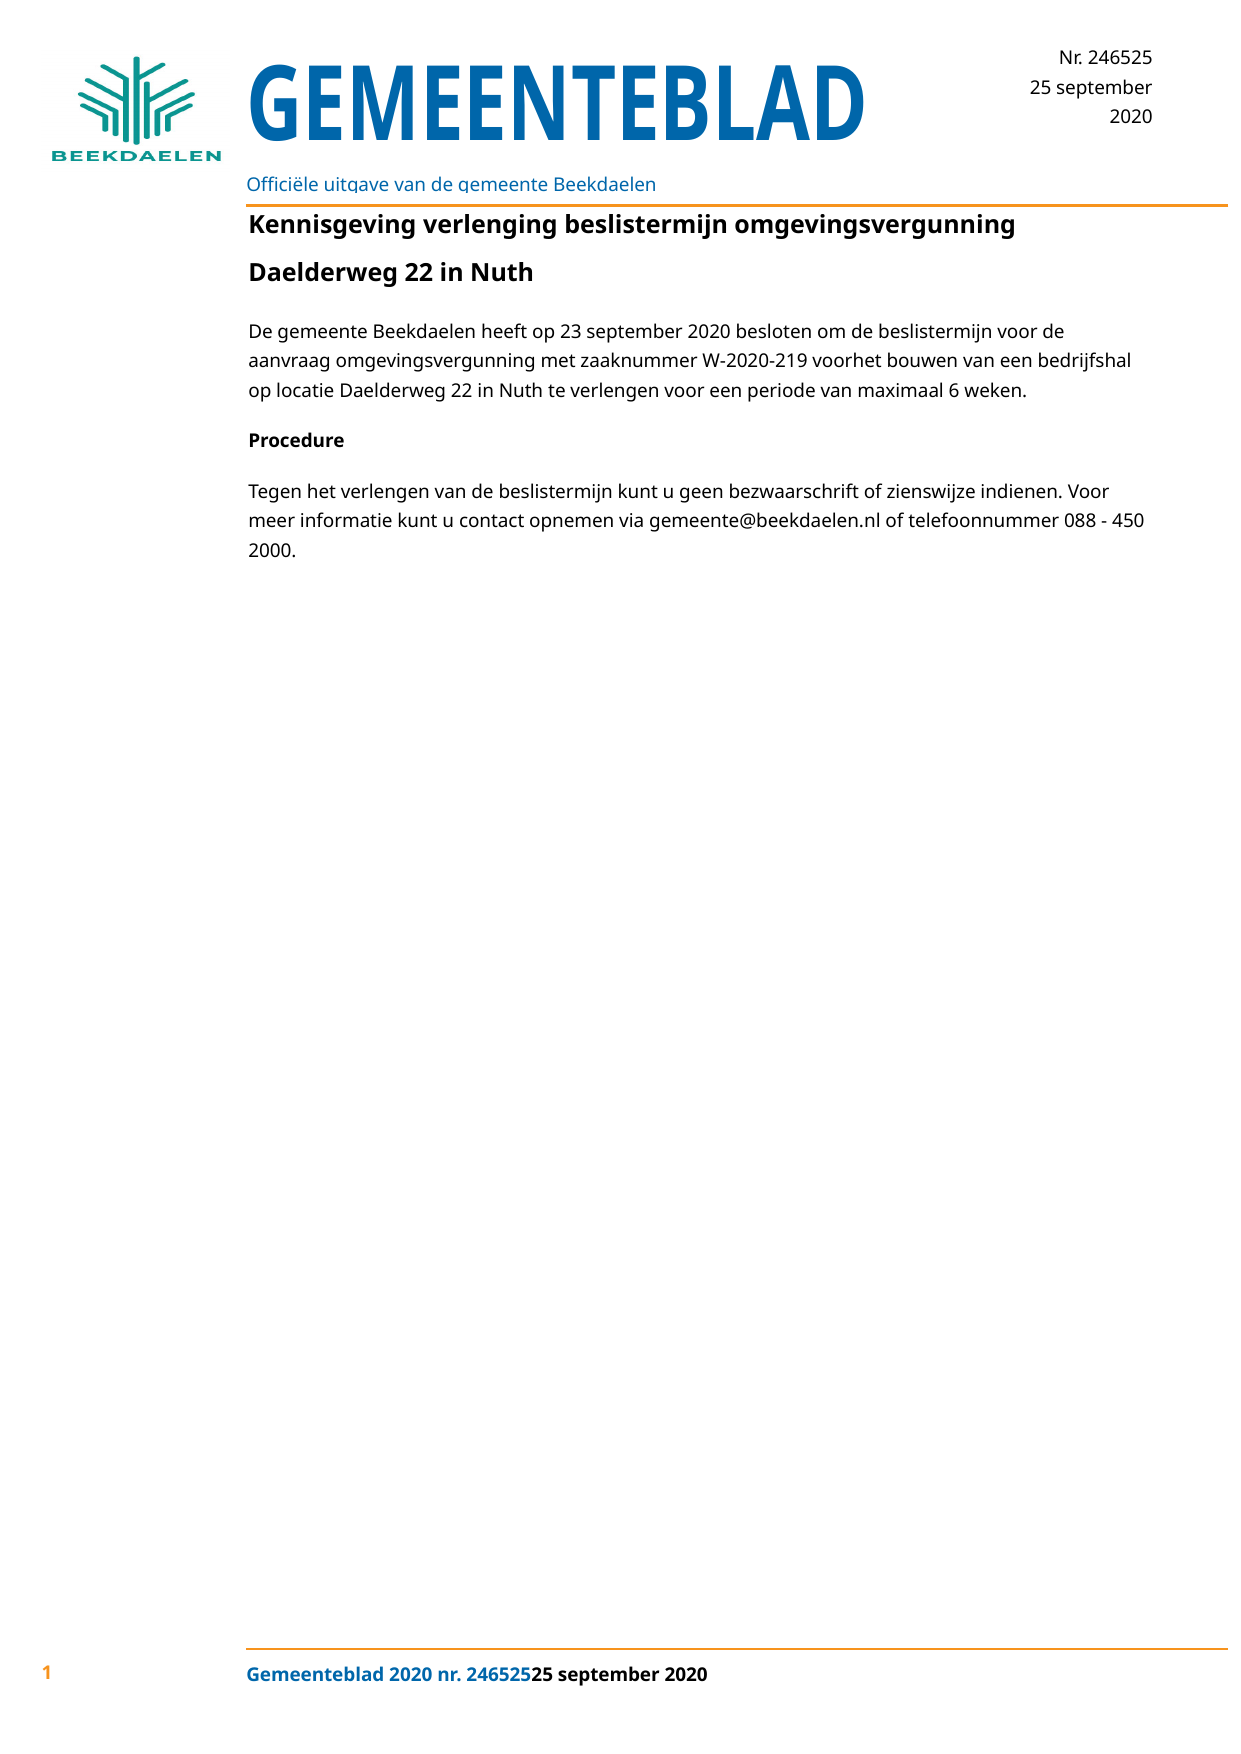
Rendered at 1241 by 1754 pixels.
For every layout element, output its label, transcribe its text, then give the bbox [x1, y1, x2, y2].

text De gemeente Beekdaelen heeft op 23 september 2020 besloten om de beslistermijn voor de aanvraag omgevingsvergunning met zaaknummer W-2020-219 voorhet bouwen van een bedrijfshal op locatie Daelderweg 22 in Nuth te verlengen voor een periode van maximaal 6 weken. [248, 318, 1152, 403]
text Procedure [248, 427, 1152, 453]
text Kennisgeving verlenging beslistermijn omgevingsvergunning Daelderweg 22 in Nuth [248, 207, 1152, 288]
picture [41, 47, 231, 172]
text Tegen het verlengen van de beslistermijn kunt u geen bezwaarschrift of zienswijze indienen. Voor meer informatie kunt u contact opnemen via gemeente@beekdaelen.nl of telefoonnummer 088 - 450 2000. [248, 478, 1152, 563]
